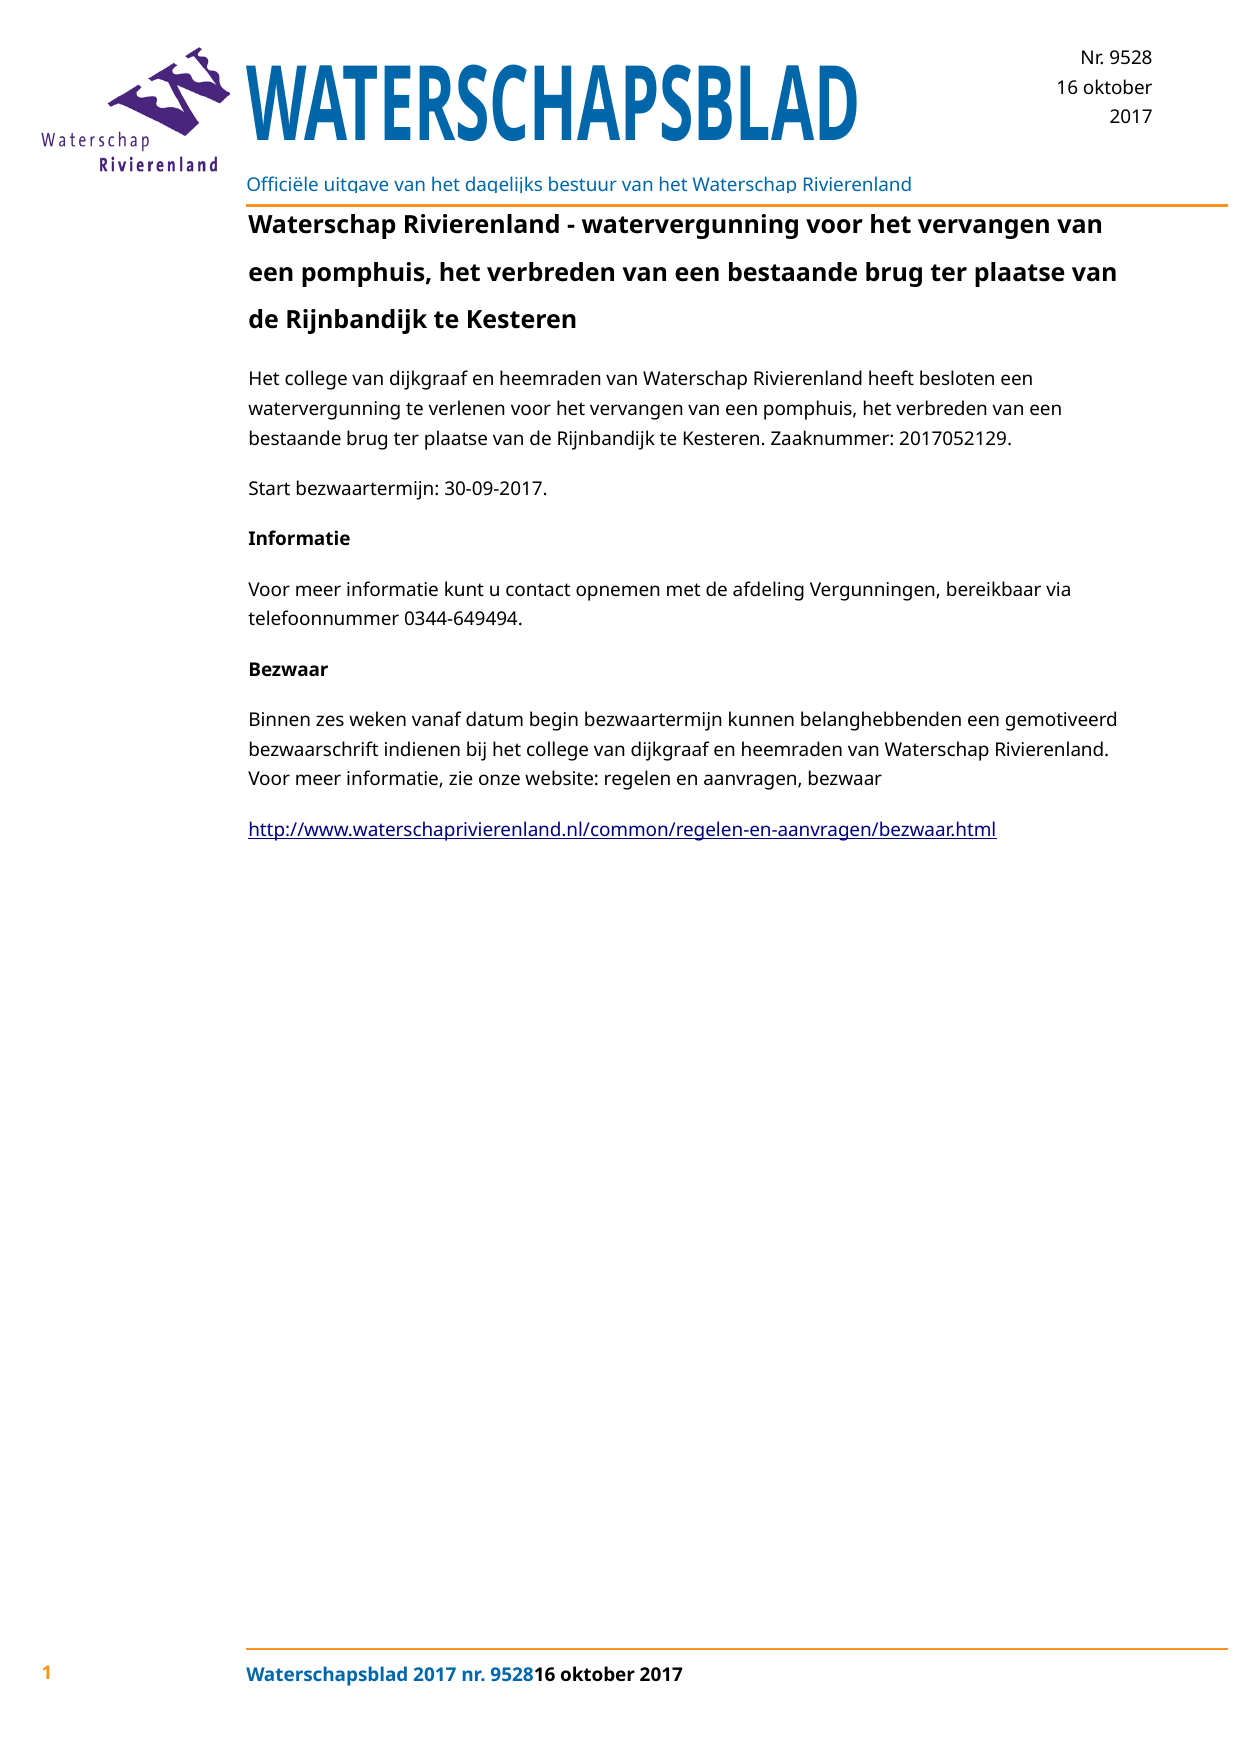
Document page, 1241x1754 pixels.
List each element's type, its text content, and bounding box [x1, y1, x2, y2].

text Het college van dijkgraaf en heemraden van Waterschap Rivierenland heeft besloten een watervergunning te verlenen voor het vervangen van een pomphuis, het verbreden van een bestaande brug ter plaatse van de Rijnbandijk te Kesteren. Zaaknummer: 2017052129. [248, 366, 1152, 450]
text Informatie [248, 526, 1152, 551]
picture [41, 47, 231, 172]
text Voor meer informatie kunt u contact opnemen met de afdeling Vergunningen, bereikbaar via telefoonnummer 0344-649494. [248, 576, 1152, 631]
text Start bezwaartermijn: 30-09-2017. [248, 475, 1152, 501]
text Waterschap Rivierenland - watervergunning voor het vervangen van een pomphuis, het verbreden van een bestaande brug ter plaatse van de Rijnbandijk te Kesteren [248, 207, 1152, 336]
text http://www.waterschaprivierenland.nl/common/regelen-en-aanvragen/bezwaar.html [248, 816, 1152, 842]
text Binnen zes weken vanaf datum begin bezwaartermijn kunnen belanghebbenden een gemotiveerd bezwaarschrift indienen bij het college van dijkgraaf en heemraden van Waterschap Rivierenland. Voor meer informatie, zie onze website: regelen en aanvragen, bezwaar [248, 706, 1152, 791]
text Bezwaar [248, 656, 1152, 682]
